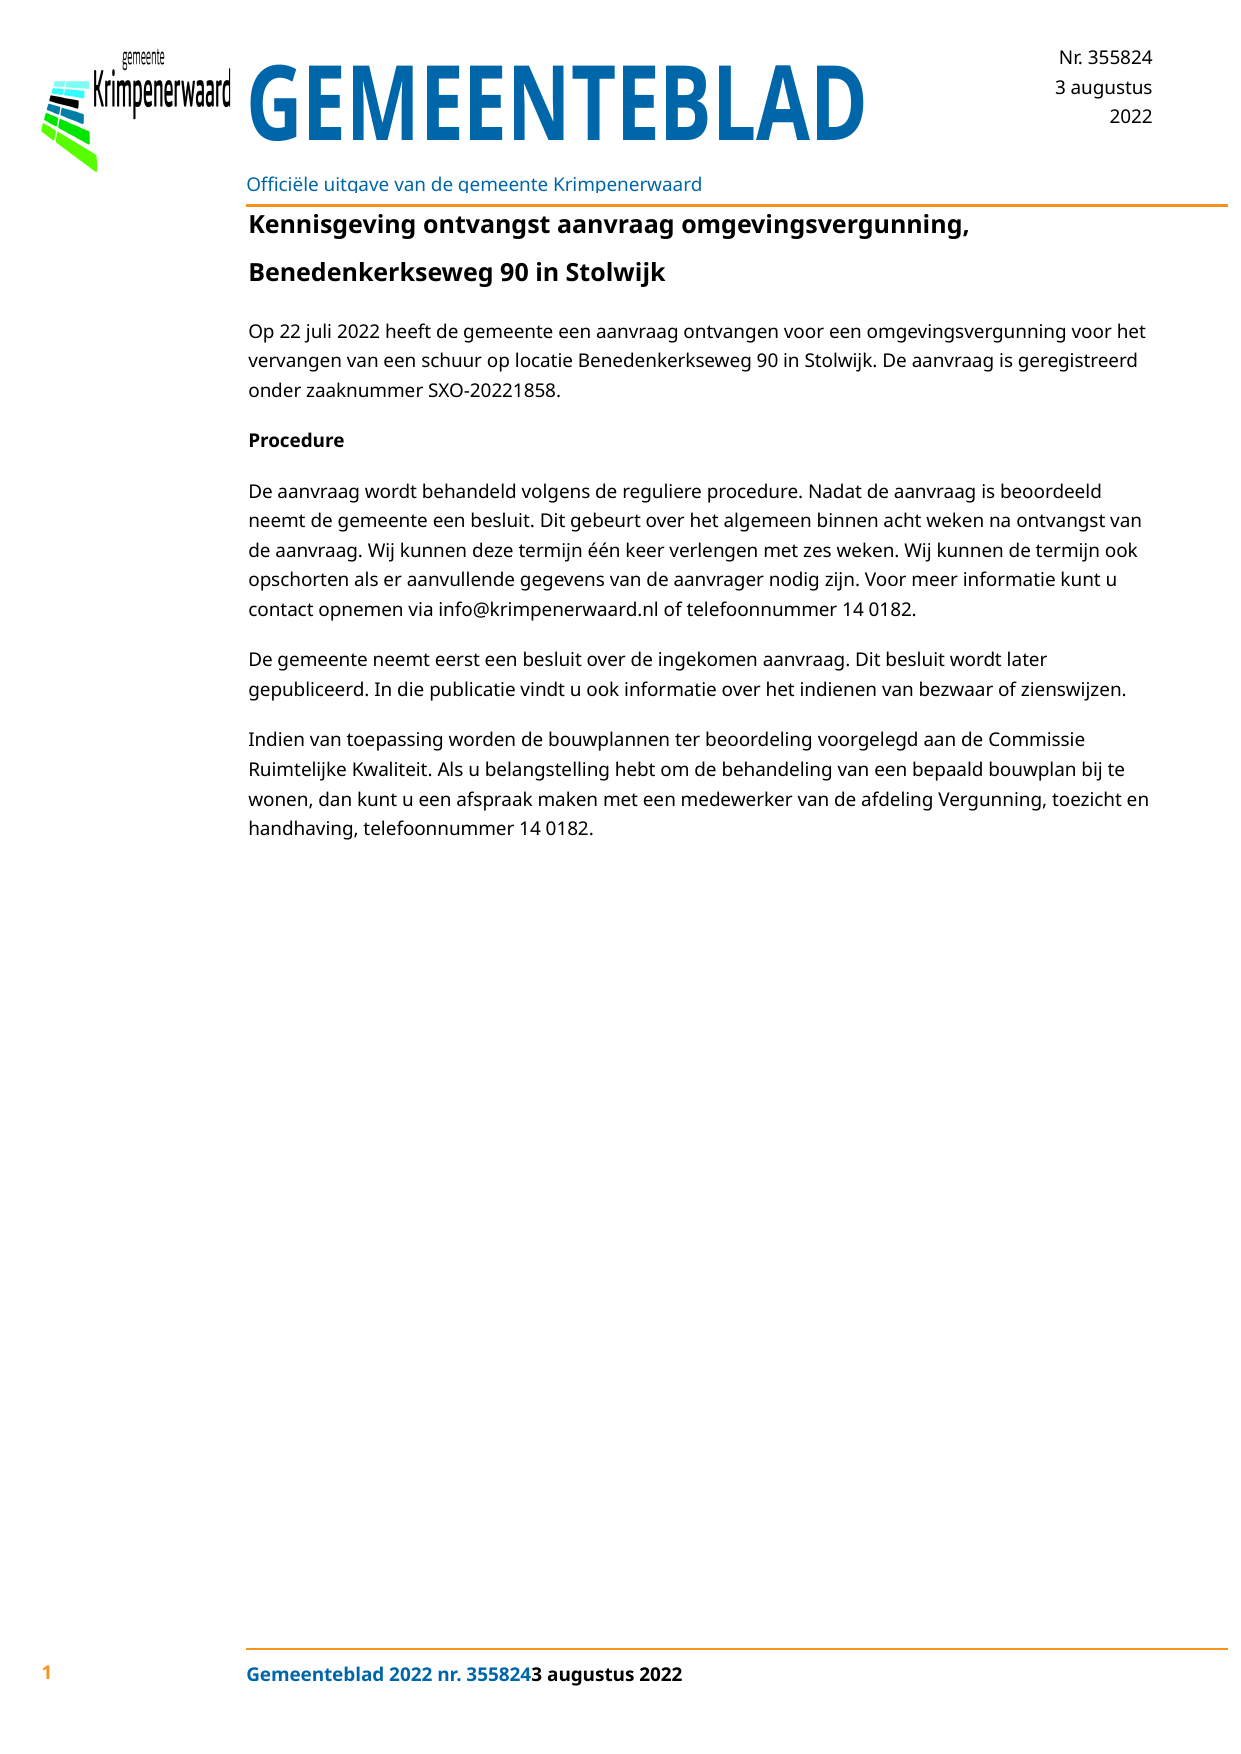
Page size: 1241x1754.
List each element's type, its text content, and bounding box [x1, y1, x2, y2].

picture [41, 47, 231, 172]
text Op 22 juli 2022 heeft de gemeente een aanvraag ontvangen voor een omgevingsvergunning voor het vervangen van een schuur op locatie Benedenkerkseweg 90 in Stolwijk. De aanvraag is geregistreerd onder zaaknummer SXO-20221858. [248, 318, 1152, 403]
text Kennisgeving ontvangst aanvraag omgevingsvergunning, Benedenkerkseweg 90 in Stolwijk [248, 207, 1152, 288]
text De aanvraag wordt behandeld volgens de reguliere procedure. Nadat de aanvraag is beoordeeld neemt de gemeente een besluit. Dit gebeurt over het algemeen binnen acht weken na ontvangst van de aanvraag. Wij kunnen deze termijn één keer verlengen met zes weken. Wij kunnen de termijn ook opschorten als er aanvullende gegevens van de aanvrager nodig zijn. Voor meer informatie kunt u contact opnemen via info@krimpenerwaard.nl of telefoonnummer 14 0182. [248, 478, 1152, 622]
text Indien van toepassing worden de bouwplannen ter beoordeling voorgelegd aan de Commissie Ruimtelijke Kwaliteit. Als u belangstelling hebt om de behandeling van een bepaald bouwplan bij te wonen, dan kunt u een afspraak maken met een medewerker van de afdeling Vergunning, toezicht en handhaving, telefoonnummer 14 0182. [248, 727, 1152, 841]
text Procedure [248, 427, 1152, 453]
text De gemeente neemt eerst een besluit over de ingekomen aanvraag. Dit besluit wordt later gepubliceerd. In die publicatie vindt u ook informatie over het indienen van bezwaar of zienswijzen. [248, 647, 1152, 702]
